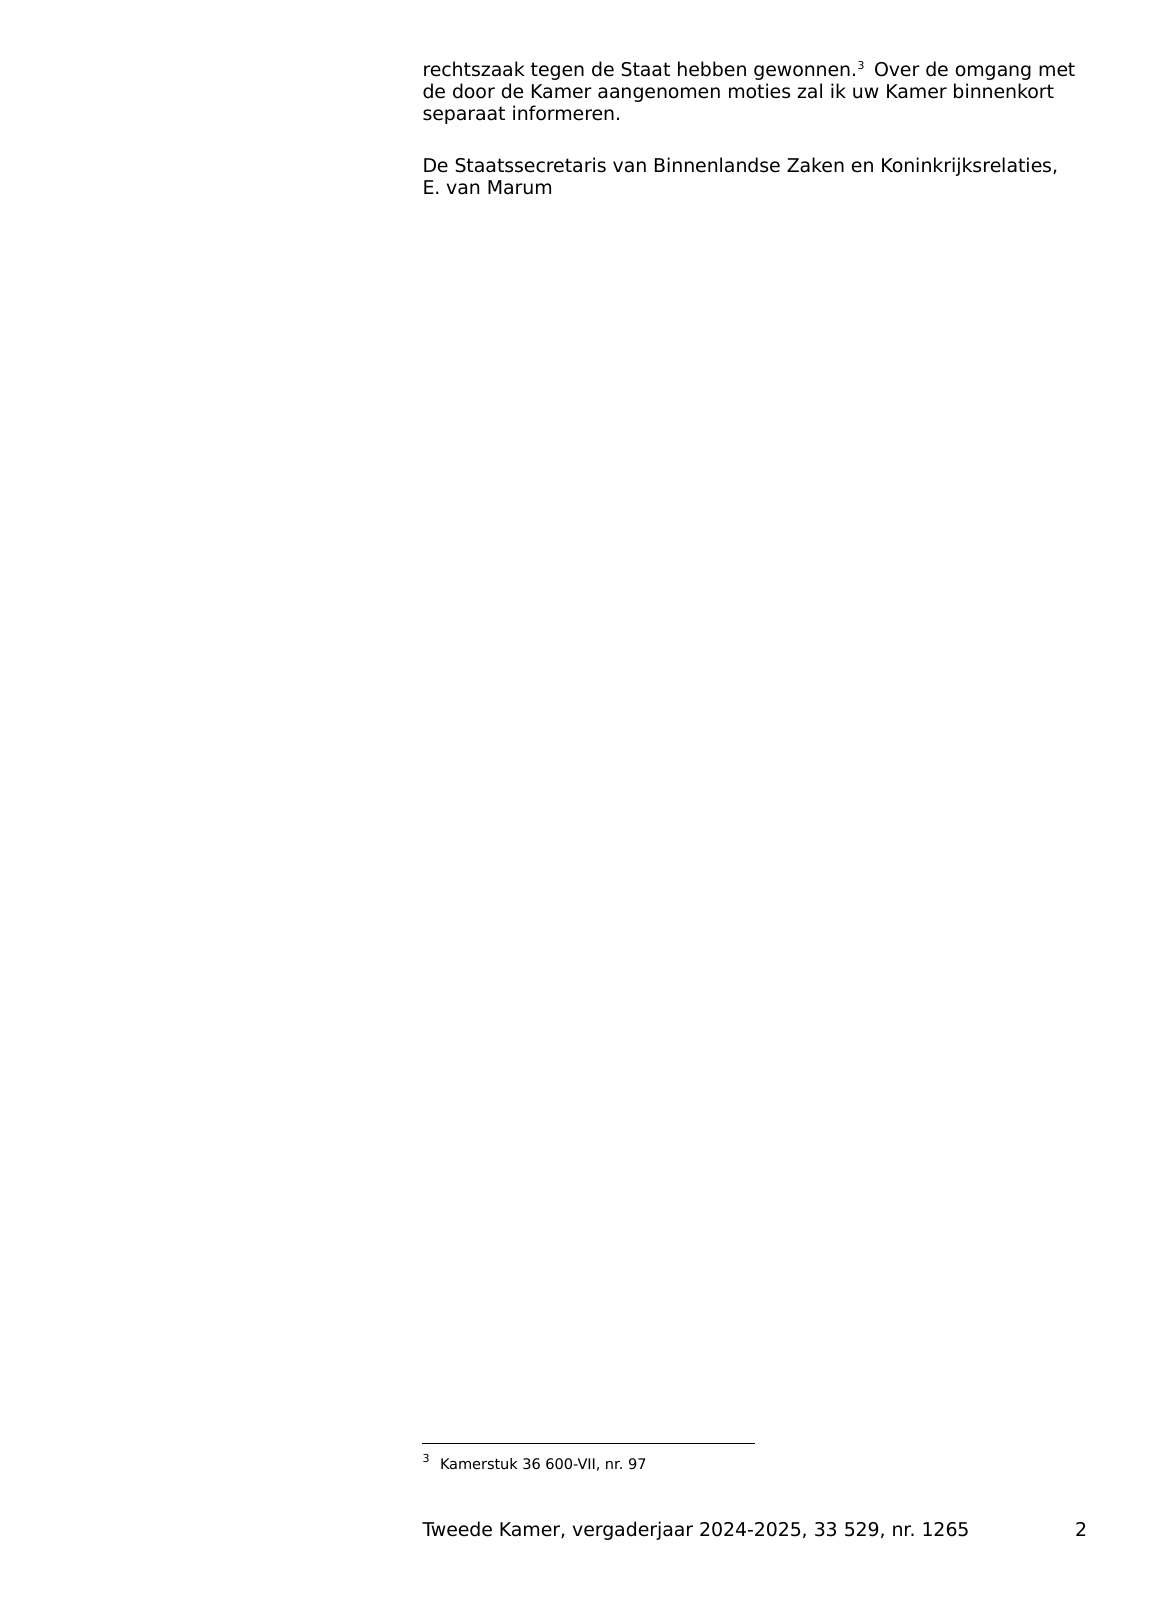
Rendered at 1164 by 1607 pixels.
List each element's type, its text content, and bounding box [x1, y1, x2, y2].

text Kamerstuk 36 600-VII, nr. 97 [422, 1452, 1087, 1474]
text De Staatssecretaris van Binnenlandse Zaken en Koninkrijksrelaties, E. van Marum [422, 155, 1087, 199]
text rechtszaak tegen de Staat hebben gewonnen. Over de omgang met de door de Kamer aangenomen moties zal ik uw Kamer binnenkort separaat informeren. [422, 59, 1087, 125]
